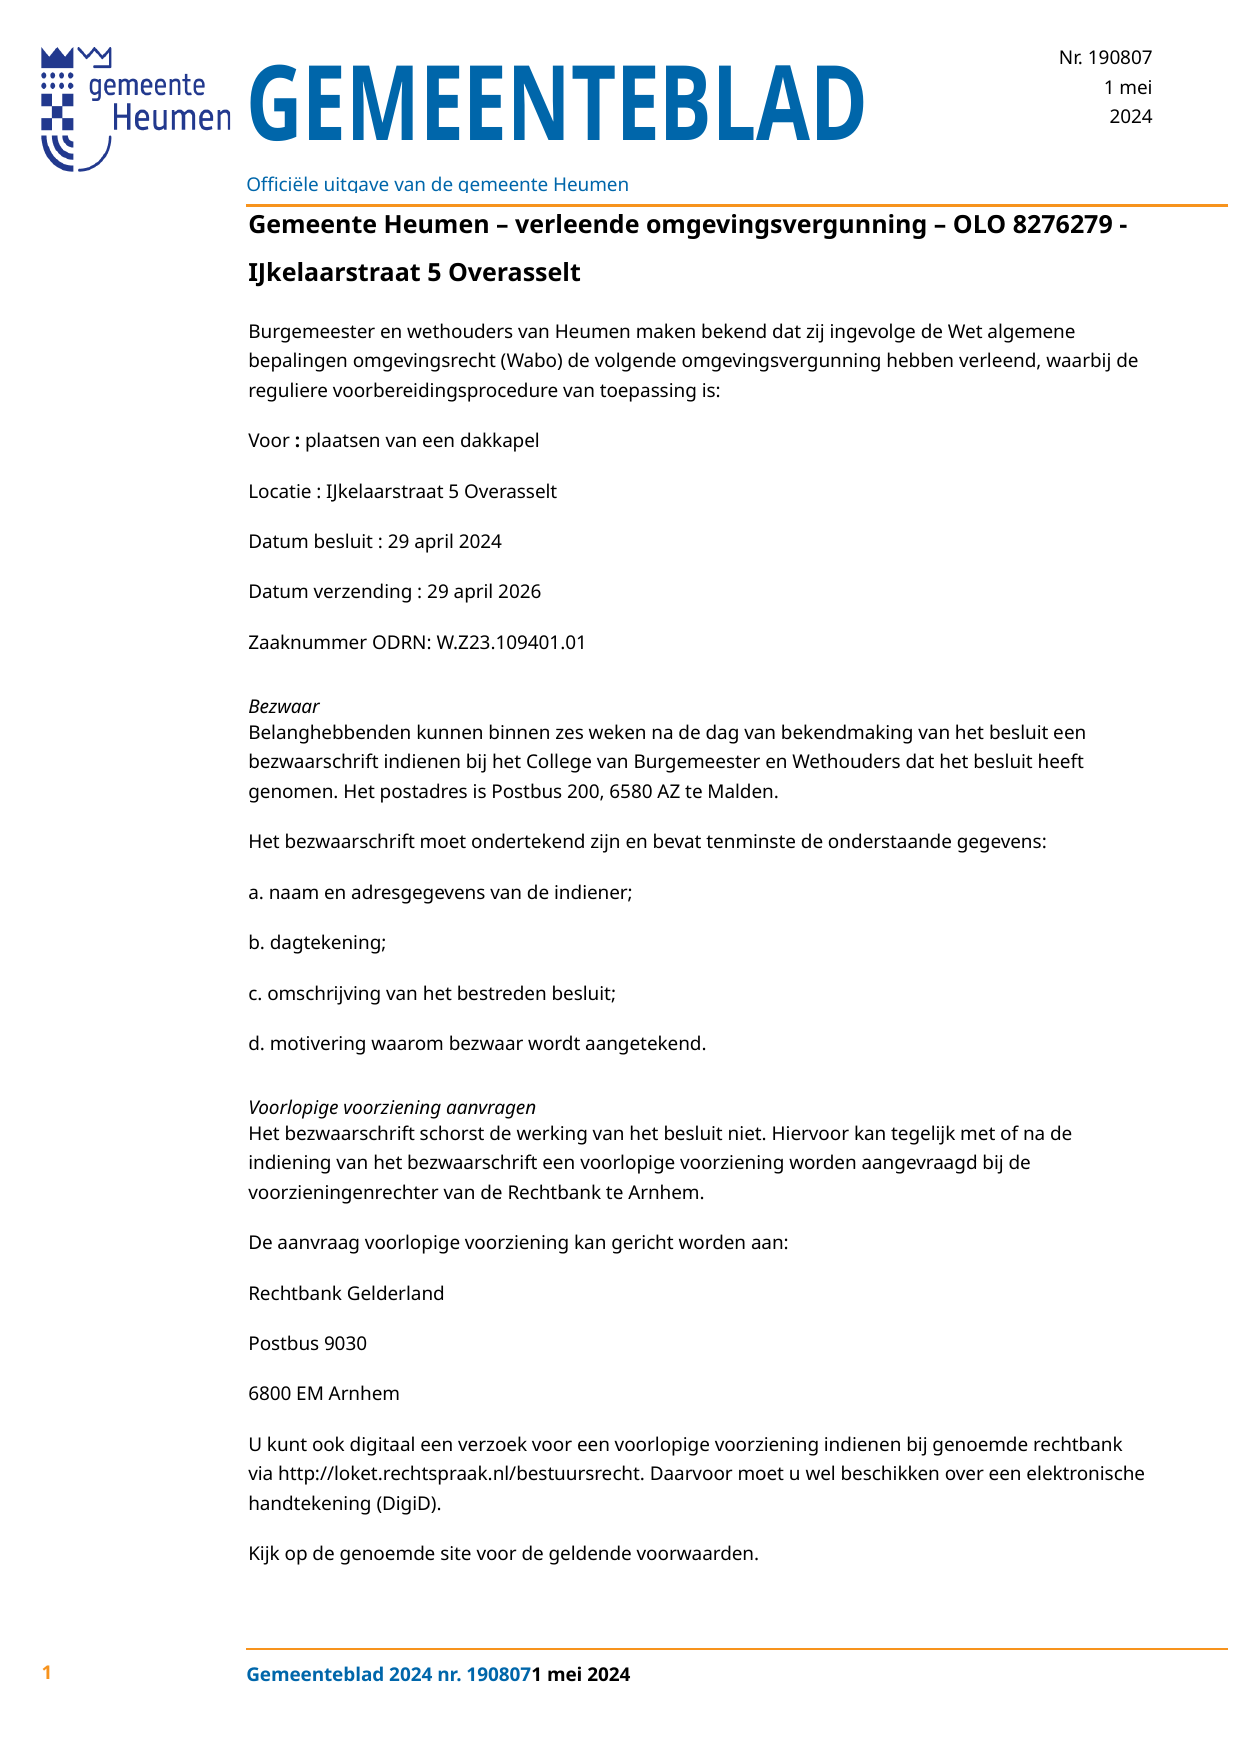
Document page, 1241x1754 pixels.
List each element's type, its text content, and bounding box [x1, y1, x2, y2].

text d. motivering waarom bezwaar wordt aangetekend. [248, 1030, 1152, 1056]
text De aanvraag voorlopige voorziening kan gericht worden aan: [248, 1229, 1152, 1255]
text Voor : plaatsen van een dakkapel [248, 427, 1152, 453]
text Burgemeester en wethouders van Heumen maken bekend dat zij ingevolge de Wet algemene bepalingen omgevingsrecht (Wabo) de volgende omgevingsvergunning hebben verleend, waarbij de reguliere voorbereidingsprocedure van toepassing is: [248, 318, 1152, 403]
text Postbus 9030 [248, 1330, 1152, 1356]
text Het bezwaarschrift schorst de werking van het besluit niet. Hiervoor kan tegelijk met of na de indiening van het bezwaarschrift een voorlopige voorziening worden aangevraagd bij de voorzieningenrechter van de Rechtbank te Arnhem. [248, 1120, 1152, 1205]
text c. omschrijving van het bestreden besluit; [248, 980, 1152, 1005]
text Locatie : IJkelaarstraat 5 Overasselt [248, 478, 1152, 504]
text Gemeente Heumen – verleende omgevingsvergunning – OLO 8276279 - IJkelaarstraat 5 Overasselt [248, 207, 1152, 288]
text a. naam en adresgegevens van de indiener; [248, 879, 1152, 904]
text U kunt ook digitaal een verzoek voor een voorlopige voorziening indienen bij genoemde rechtbank via http://loket.rechtspraak.nl/bestuursrecht. Daarvoor moet u wel beschikken over een elektronische handtekening (DigiD). [248, 1431, 1152, 1516]
text Bezwaar [248, 693, 1152, 719]
picture [41, 47, 231, 172]
text Datum verzending : 29 april 2026 [248, 579, 1152, 604]
text Zaaknummer ODRN: W.Z23.109401.01 [248, 629, 1152, 655]
text Belanghebbenden kunnen binnen zes weken na de dag van bekendmaking van het besluit een bezwaarschrift indienen bij het College van Burgemeester en Wethouders dat het besluit heeft genomen. Het postadres is Postbus 200, 6580 AZ te Malden. [248, 719, 1152, 804]
text 6800 EM Arnhem [248, 1381, 1152, 1406]
text Datum besluit : 29 april 2024 [248, 528, 1152, 554]
text Het bezwaarschrift moet ondertekend zijn en bevat tenminste de onderstaande gegevens: [248, 828, 1152, 854]
text Rechtbank Gelderland [248, 1280, 1152, 1306]
text b. dagtekening; [248, 929, 1152, 955]
text Voorlopige voorziening aanvragen [248, 1094, 1152, 1120]
text Kijk op de genoemde site voor de geldende voorwaarden. [248, 1541, 1152, 1566]
